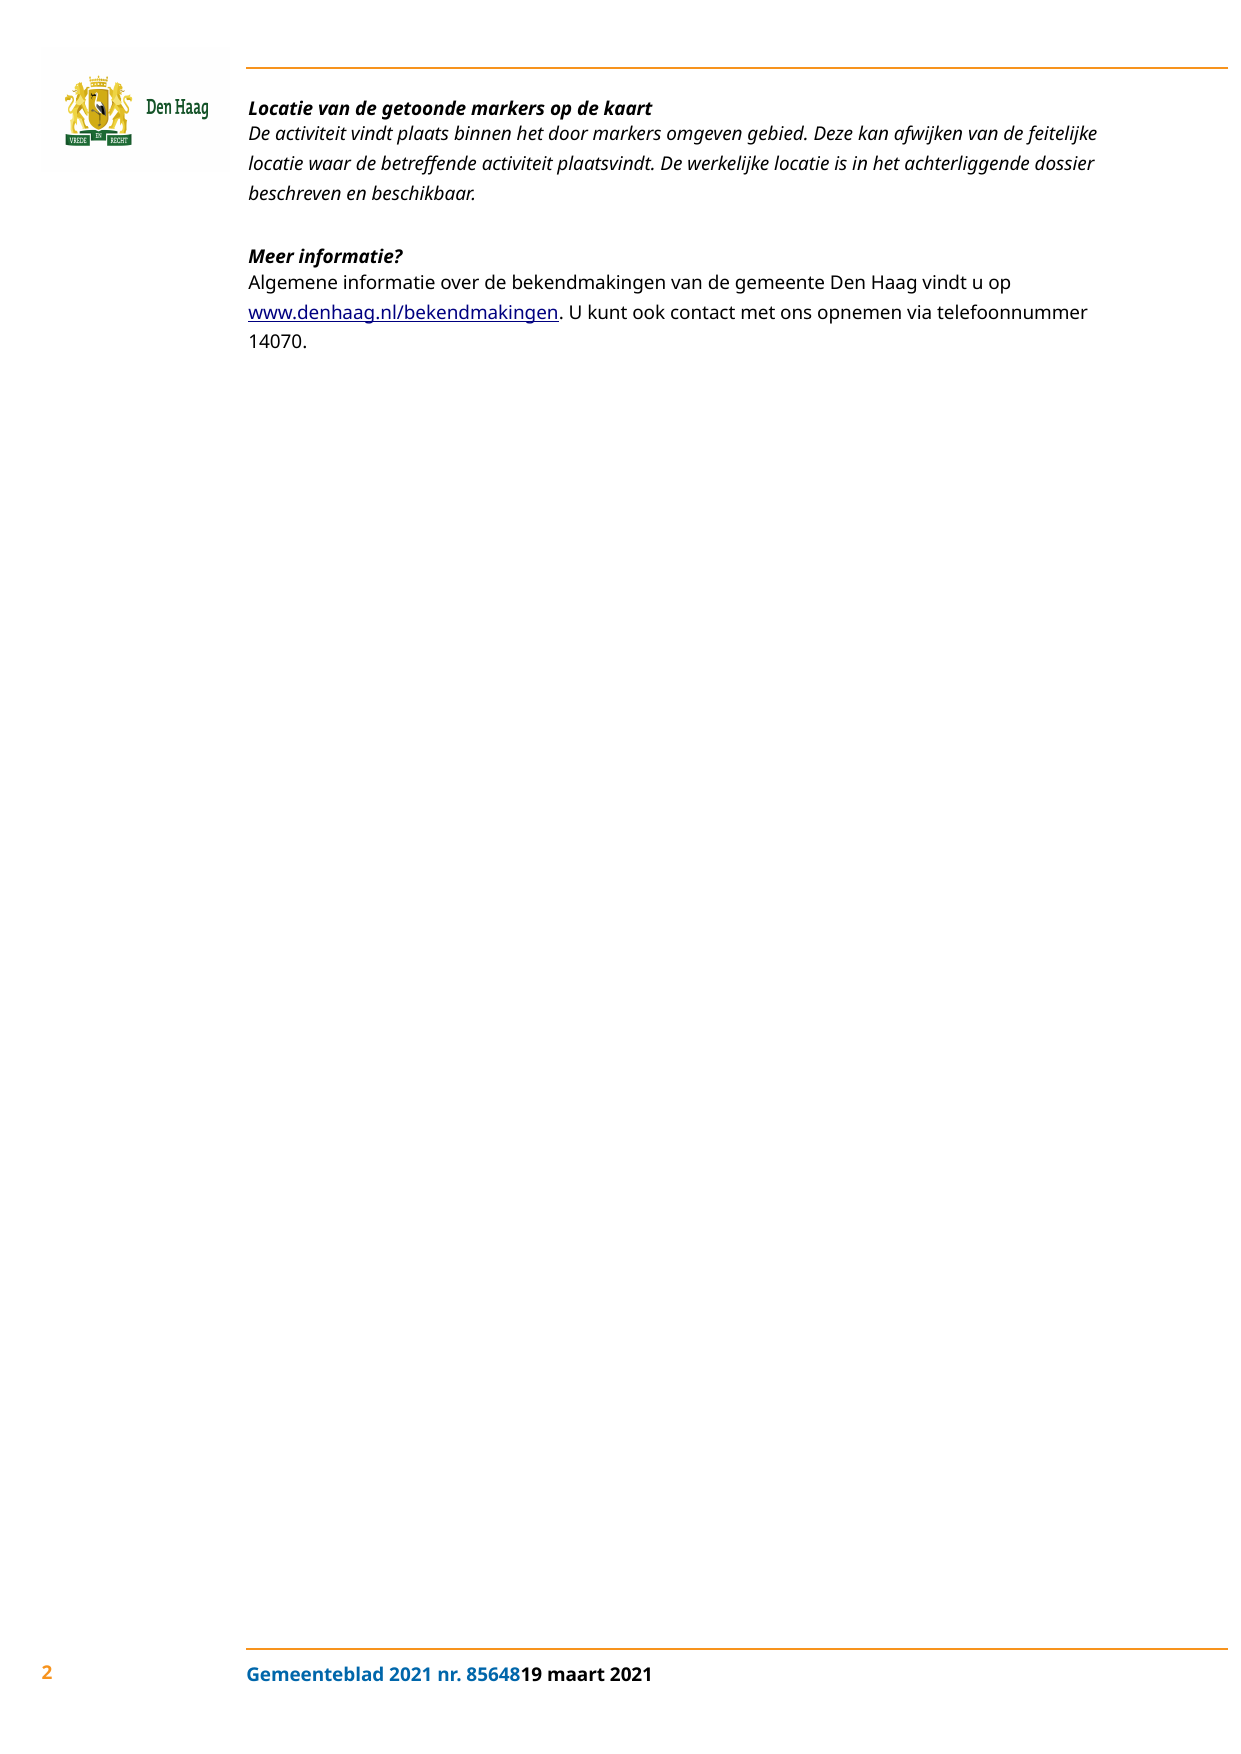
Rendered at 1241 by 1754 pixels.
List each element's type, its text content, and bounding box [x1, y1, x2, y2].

text Meer informatie? [248, 244, 1152, 269]
text Algemene informatie over de bekendmakingen van de gemeente Den Haag vindt u op www.denhaag.nl/bekendmakingen. U kunt ook contact met ons opnemen via telefoonnummer 14070. [248, 269, 1152, 354]
picture [41, 47, 231, 172]
text Locatie van de getoonde markers op de kaart [248, 95, 1152, 121]
text De activiteit vindt plaats binnen het door markers omgeven gebied. Deze kan afwijken van de feitelijke locatie waar de betreffende activiteit plaatsvindt. De werkelijke locatie is in het achterliggende dossier beschreven en beschikbaar. [248, 121, 1152, 205]
